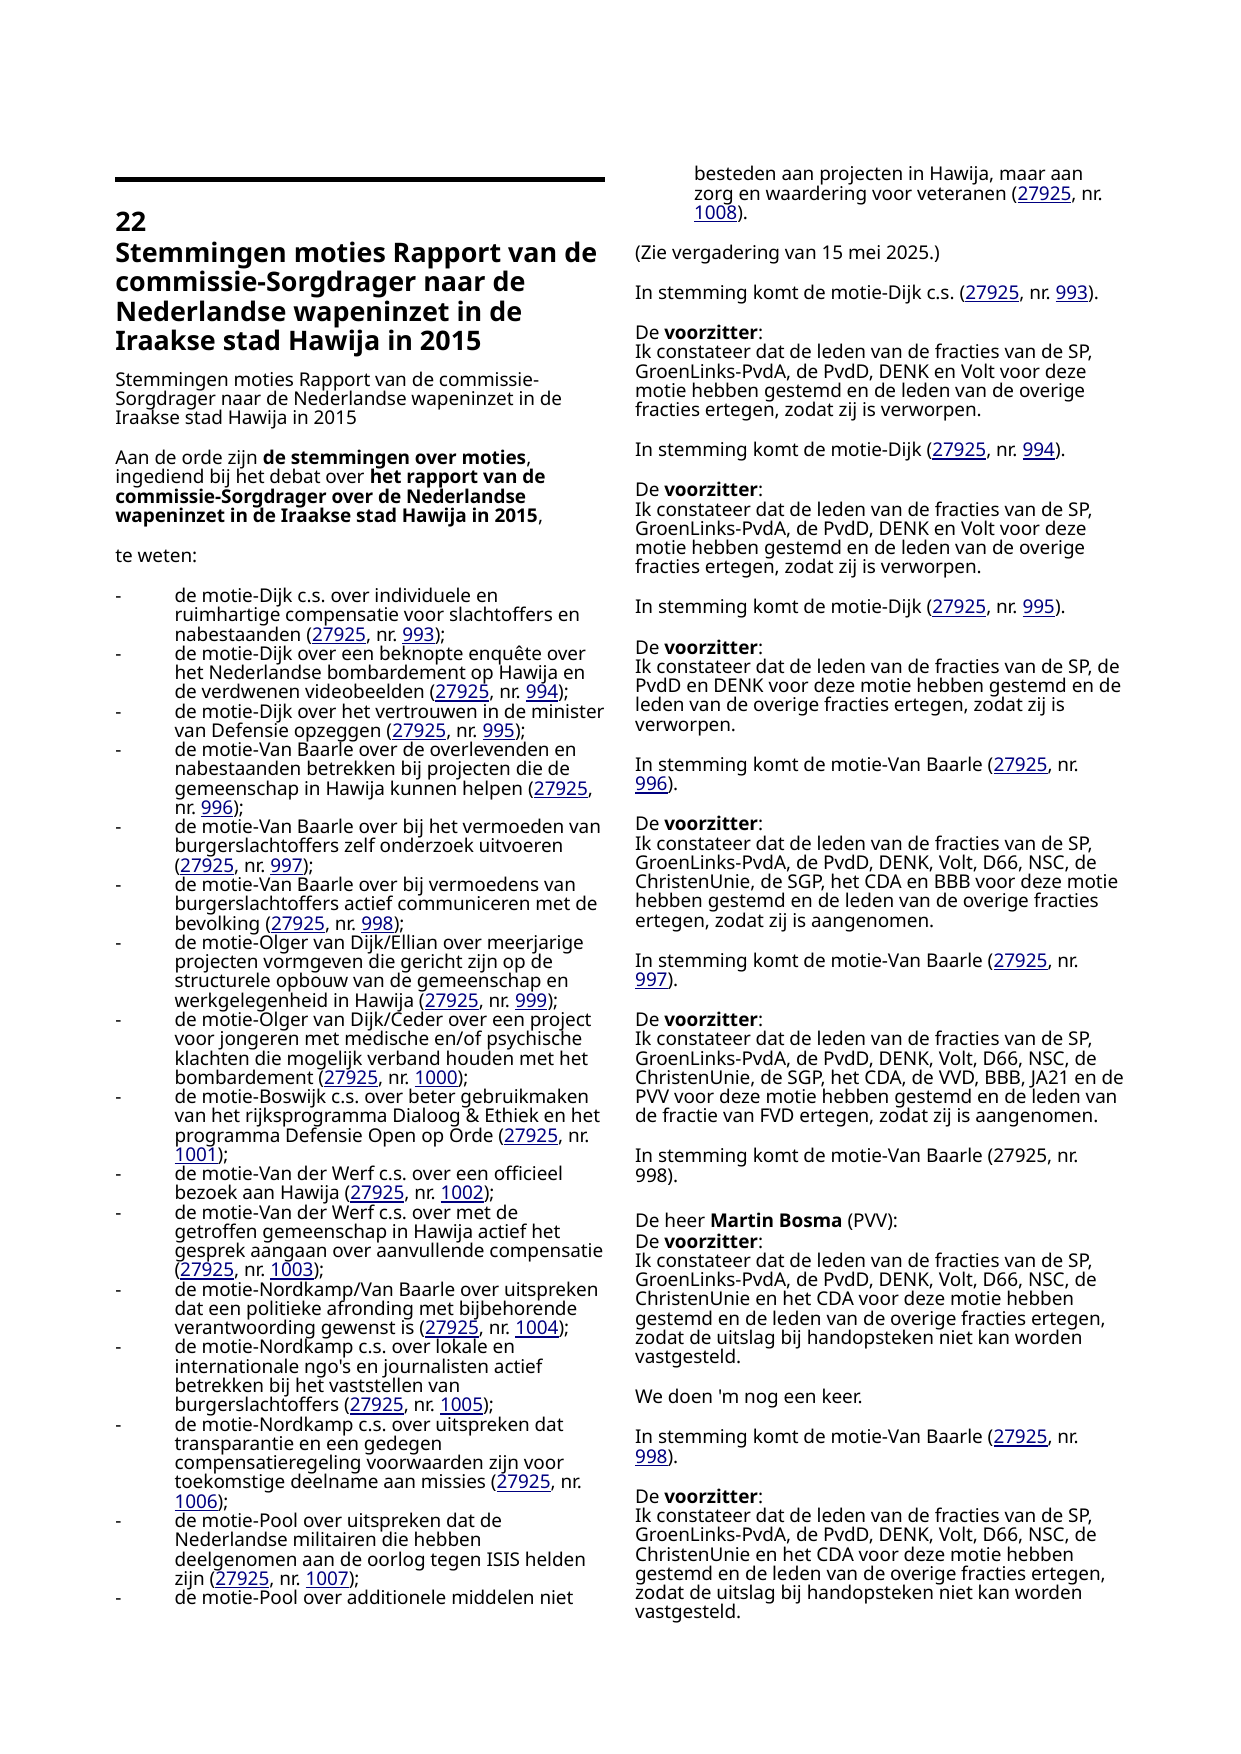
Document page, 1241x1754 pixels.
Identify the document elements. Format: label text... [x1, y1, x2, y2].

list de motie-Nordkamp c.s. over lokale en internationale ngo's en journalisten actief betrekken bij het vaststellen van burgerslachtoffers (27925, nr. 1005); [115, 1338, 605, 1416]
text Stemmingen moties Rapport van de commissie-Sorgdrager naar de Nederlandse wapeninzet in de Iraakse stad Hawija in 2015 [115, 371, 605, 428]
text In stemming komt de motie-Dijk (27925, nr. 995). [635, 598, 1125, 618]
text Ik constateer dat de leden van de fracties van de SP, GroenLinks-PvdA, de PvdD, DENK, Volt, D66, NSC, de ChristenUnie en het CDA voor deze motie hebben gestemd en de leden van de overige fracties ertegen, zodat de uitslag bij handopsteken niet kan worden vastgesteld. [635, 1252, 1125, 1367]
text te weten: [115, 547, 605, 566]
text Aan de orde zijn de stemmingen over moties, ingediend bij het debat over het rapport van de commissie-Sorgdrager over de Nederlandse wapeninzet in de Iraakse stad Hawija in 2015, [115, 449, 605, 526]
list de motie-Pool over uitspreken dat de Nederlandse militairen die hebben deelgenomen aan de oorlog tegen ISIS helden zijn (27925, nr. 1007); [115, 1512, 605, 1589]
list de motie-Nordkamp/Van Baarle over uitspreken dat een politieke afronding met bijbehorende verantwoording gewenst is (27925, nr. 1004); [115, 1281, 605, 1338]
text Ik constateer dat de leden van de fracties van de SP, GroenLinks-PvdA, de PvdD, DENK en Volt voor deze motie hebben gestemd en de leden van de overige fracties ertegen, zodat zij is verworpen. [635, 501, 1125, 578]
list de motie-Van Baarle over bij het vermoeden van burgerslachtoffers zelf onderzoek uitvoeren (27925, nr. 997); [115, 818, 605, 876]
text De voorzitter: [635, 815, 1125, 834]
list de motie-Dijk over het vertrouwen in de minister van Defensie opzeggen (27925, nr. 995); [115, 703, 605, 741]
text Ik constateer dat de leden van de fracties van de SP, GroenLinks-PvdA, de PvdD, DENK, Volt, D66, NSC, de ChristenUnie, de SGP, het CDA, de VVD, BBB, JA21 en de PVV voor deze motie hebben gestemd en de leden van de fractie van FVD ertegen, zodat zij is aangenomen. [635, 1030, 1125, 1127]
text De voorzitter: [635, 1488, 1125, 1507]
list de motie-Olger van Dijk/Ceder over een project voor jongeren met medische en/of psychische klachten die mogelijk verband houden met het bombardement (27925, nr. 1000); [115, 1011, 605, 1088]
text Ik constateer dat de leden van de fracties van de SP, GroenLinks-PvdA, de PvdD, DENK, Volt, D66, NSC, de ChristenUnie, de SGP, het CDA en BBB voor deze motie hebben gestemd en de leden van de overige fracties ertegen, zodat zij is aangenomen. [635, 834, 1125, 931]
text De voorzitter: [635, 1233, 1125, 1252]
text De voorzitter: [635, 481, 1125, 501]
text In stemming komt de motie-Van Baarle (27925, nr. 998). [635, 1428, 1125, 1467]
text In stemming komt de motie-Dijk (27925, nr. 994). [635, 441, 1125, 461]
text 22 [115, 203, 605, 239]
text De voorzitter: [635, 1011, 1125, 1030]
list besteden aan projecten in Hawija, maar aan zorg en waardering voor veteranen (27925, nr. 1008). [635, 165, 1125, 223]
list de motie-Pool over additionele middelen niet [115, 1589, 605, 1608]
text De heer Martin Bosma (PVV): [635, 1207, 1125, 1233]
text In stemming komt de motie-Van Baarle (27925, nr. 998). [635, 1147, 1125, 1186]
text We doen 'm nog een keer. [635, 1388, 1125, 1407]
text In stemming komt de motie-Van Baarle (27925, nr. 997). [635, 952, 1125, 990]
list de motie-Van Baarle over bij vermoedens van burgerslachtoffers actief communiceren met de bevolking (27925, nr. 998); [115, 876, 605, 934]
text Ik constateer dat de leden van de fracties van de SP, GroenLinks-PvdA, de PvdD, DENK en Volt voor deze motie hebben gestemd en de leden van de overige fracties ertegen, zodat zij is verworpen. [635, 343, 1125, 420]
list de motie-Olger van Dijk/Ellian over meerjarige projecten vormgeven die gericht zijn op de structurele opbouw van de gemeenschap en werkgelegenheid in Hawija (27925, nr. 999); [115, 934, 605, 1011]
text De voorzitter: [635, 324, 1125, 343]
list de motie-Dijk over een beknopte enquête over het Nederlandse bombardement op Hawija en de verdwenen videobeelden (27925, nr. 994); [115, 645, 605, 703]
text (Zie vergadering van 15 mei 2025.) [635, 244, 1125, 263]
text In stemming komt de motie-Dijk c.s. (27925, nr. 993). [635, 284, 1125, 303]
text In stemming komt de motie-Van Baarle (27925, nr. 996). [635, 756, 1125, 794]
text Ik constateer dat de leden van de fracties van de SP, GroenLinks-PvdA, de PvdD, DENK, Volt, D66, NSC, de ChristenUnie en het CDA voor deze motie hebben gestemd en de leden van de overige fracties ertegen, zodat de uitslag bij handopsteken niet kan worden vastgesteld. [635, 1507, 1125, 1623]
list de motie-Van Baarle over de overlevenden en nabestaanden betrekken bij projecten die de gemeenschap in Hawija kunnen helpen (27925, nr. 996); [115, 741, 605, 818]
text Ik constateer dat de leden van de fracties van de SP, de PvdD en DENK voor deze motie hebben gestemd en de leden van de overige fracties ertegen, zodat zij is verworpen. [635, 658, 1125, 735]
text Stemmingen moties Rapport van de commissie-Sorgdrager naar de Nederlandse wapeninzet in de Iraakse stad Hawija in 2015 [115, 239, 605, 371]
text De voorzitter: [635, 639, 1125, 658]
list de motie-Boswijk c.s. over beter gebruikmaken van het rijksprogramma Dialoog & Ethiek en het programma Defensie Open op Orde (27925, nr. 1001); [115, 1088, 605, 1165]
list de motie-Van der Werf c.s. over met de getroffen gemeenschap in Hawija actief het gesprek aangaan over aanvullende compensatie (27925, nr. 1003); [115, 1204, 605, 1281]
list de motie-Van der Werf c.s. over een officieel bezoek aan Hawija (27925, nr. 1002); [115, 1165, 605, 1204]
list de motie-Dijk c.s. over individuele en ruimhartige compensatie voor slachtoffers en nabestaanden (27925, nr. 993); [115, 587, 605, 645]
list de motie-Nordkamp c.s. over uitspreken dat transparantie en een gedegen compensatieregeling voorwaarden zijn voor toekomstige deelname aan missies (27925, nr. 1006); [115, 1416, 605, 1512]
